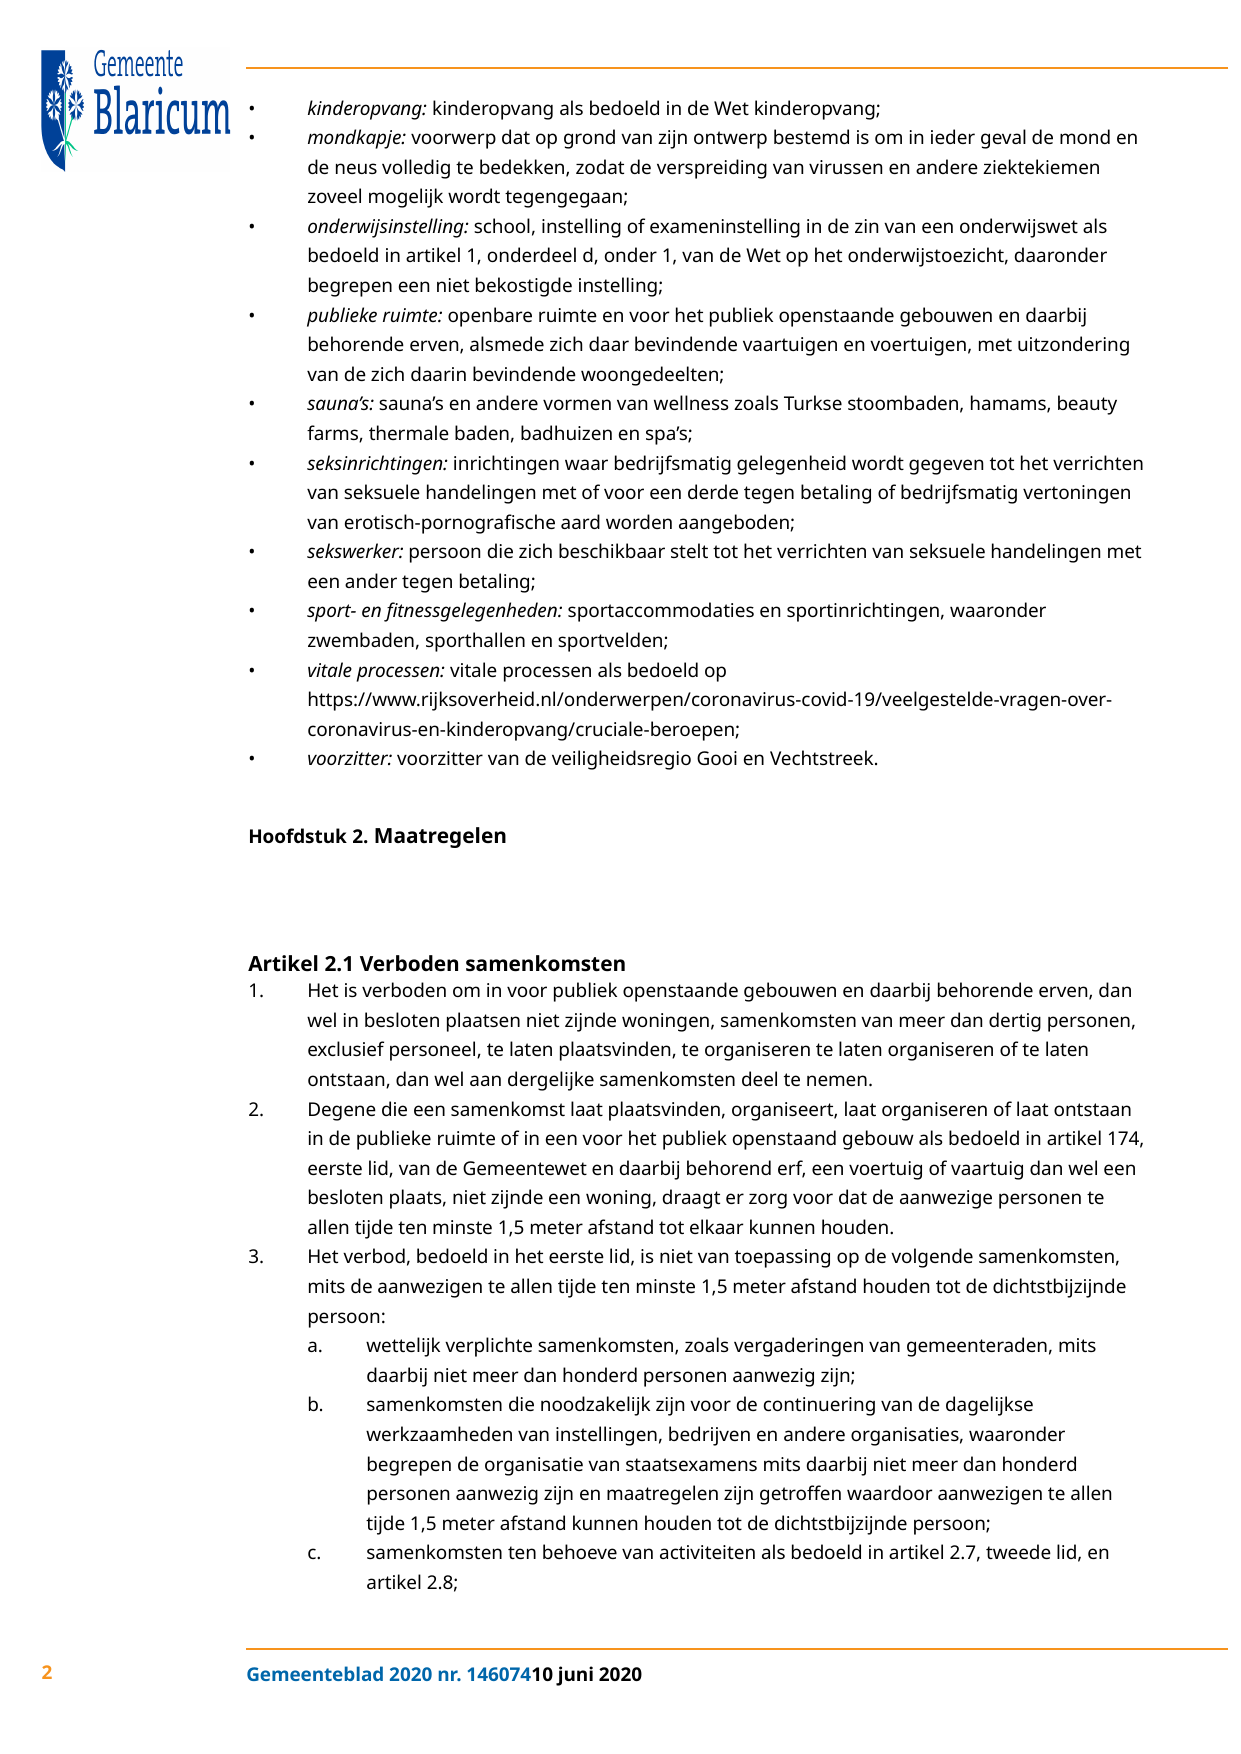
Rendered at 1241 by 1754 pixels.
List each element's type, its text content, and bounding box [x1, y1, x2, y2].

list sport- en fitnessgelegenheden: sportaccommodaties en sportinrichtingen, waaronder zwembaden, sporthallen en sportvelden; [248, 598, 1152, 653]
list mondkapje: voorwerp dat op grond van zijn ontwerp bestemd is om in ieder geval de mond en de neus volledig te bedekken, zodat de verspreiding van virussen en andere ziektekiemen zoveel mogelijk wordt tegengegaan; [248, 124, 1152, 209]
list kinderopvang: kinderopvang als bedoeld in de Wet kinderopvang; [248, 95, 1152, 121]
list sauna’s: sauna’s en andere vormen van wellness zoals Turkse stoombaden, hamams, beauty farms, thermale baden, badhuizen en spa’s; [248, 391, 1152, 446]
list onderwijsinstelling: school, instelling of exameninstelling in de zin van een onderwijswet als bedoeld in artikel 1, onderdeel d, onder 1, van de Wet op het onderwijstoezicht, daaronder begrepen een niet bekostigde instelling; [248, 213, 1152, 298]
list samenkomsten ten behoeve van activiteiten als bedoeld in artikel 2.7, tweede lid, en artikel 2.8; [307, 1539, 1152, 1595]
list voorzitter: voorzitter van de veiligheidsregio Gooi en Vechtstreek. [248, 746, 1152, 771]
list Het verbod, bedoeld in het eerste lid, is niet van toepassing op de volgende samenkomsten, mits de aanwezigen te allen tijde ten minste 1,5 meter afstand houden tot de dichtstbijzijnde persoon: [248, 1244, 1152, 1328]
list samenkomsten die noodzakelijk zijn voor de continuering van de dagelijkse werkzaamheden van instellingen, bedrijven en andere organisaties, waaronder begrepen de organisatie van staatsexamens mits daarbij niet meer dan honderd personen aanwezig zijn en maatregelen zijn getroffen waardoor aanwezigen te allen tijde 1,5 meter afstand kunnen houden tot de dichtstbijzijnde persoon; [307, 1392, 1152, 1536]
picture [41, 47, 231, 172]
list sekswerker: persoon die zich beschikbaar stelt tot het verrichten van seksuele handelingen met een ander tegen betaling; [248, 538, 1152, 594]
text Hoofdstuk 2. Maatregelen [248, 821, 1152, 849]
list vitale processen: vitale processen als bedoeld op https://www.rijksoverheid.nl/onderwerpen/coronavirus-covid-19/veelgestelde-vragen-over-coronavirus-en-kinderopvang/cruciale-beroepen; [248, 657, 1152, 742]
list Degene die een samenkomst laat plaatsvinden, organiseert, laat organiseren of laat ontstaan in de publieke ruimte of in een voor het publiek openstaand gebouw als bedoeld in artikel 174, eerste lid, van de Gemeentewet en daarbij behorend erf, een voertuig of vaartuig dan wel een besloten plaats, niet zijnde een woning, draagt er zorg voor dat de aanwezige personen te allen tijde ten minste 1,5 meter afstand tot elkaar kunnen houden. [248, 1096, 1152, 1240]
list Het is verboden om in voor publiek openstaande gebouwen en daarbij behorende erven, dan wel in besloten plaatsen niet zijnde woningen, samenkomsten van meer dan dertig personen, exclusief personeel, te laten plaatsvinden, te organiseren te laten organiseren of te laten ontstaan, dan wel aan dergelijke samenkomsten deel te nemen. [248, 977, 1152, 1092]
text Artikel 2.1 Verboden samenkomsten [248, 949, 1152, 977]
list seksinrichtingen: inrichtingen waar bedrijfsmatig gelegenheid wordt gegeven tot het verrichten van seksuele handelingen met of voor een derde tegen betaling of bedrijfsmatig vertoningen van erotisch-pornografische aard worden aangeboden; [248, 450, 1152, 535]
list publieke ruimte: openbare ruimte en voor het publiek openstaande gebouwen en daarbij behorende erven, alsmede zich daar bevindende vaartuigen en voertuigen, met uitzondering van de zich daarin bevindende woongedeelten; [248, 302, 1152, 387]
list wettelijk verplichte samenkomsten, zoals vergaderingen van gemeenteraden, mits daarbij niet meer dan honderd personen aanwezig zijn; [307, 1332, 1152, 1388]
